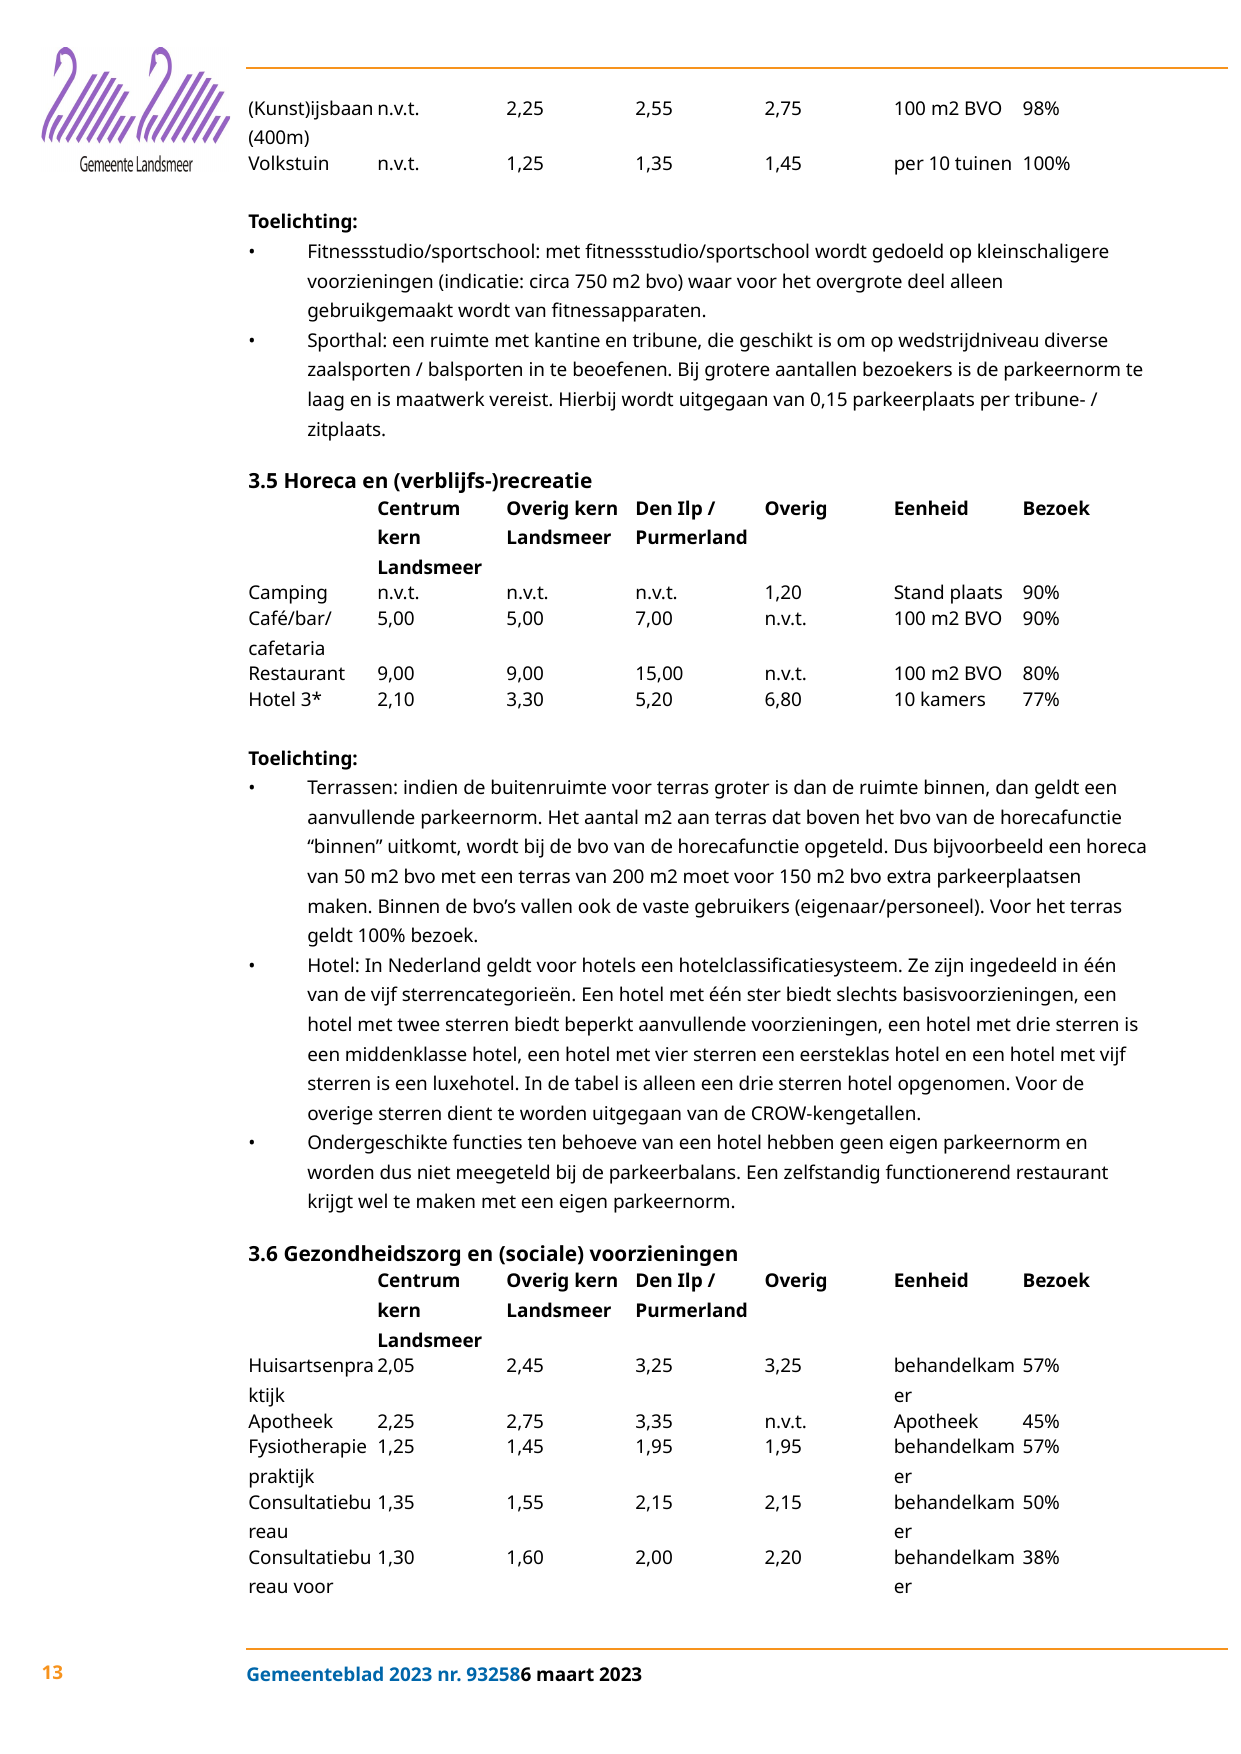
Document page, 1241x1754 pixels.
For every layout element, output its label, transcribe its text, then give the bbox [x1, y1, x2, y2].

table_cell Huisartsenpraktijk [248, 1353, 377, 1408]
table_cell 1,95 [635, 1434, 764, 1489]
table_cell 5,20 [635, 686, 764, 712]
table_cell Consultatiebureau [248, 1489, 377, 1544]
table_cell 100% [1023, 150, 1152, 176]
picture [41, 47, 231, 172]
table_cell n.v.t. [377, 95, 506, 150]
table_cell per 10 tuinen [894, 150, 1022, 176]
table_cell 3,25 [764, 1353, 893, 1408]
table_cell 100 m2 BVO [894, 95, 1022, 150]
table_cell 2,15 [764, 1489, 893, 1544]
table_header [248, 495, 377, 579]
table_cell 1,30 [377, 1544, 506, 1599]
list Sporthal: een ruimte met kantine en tribune, die geschikt is om op wedstrijdniveau diverse zaalsporten / balsporten in te beoefenen. Bij grotere aantallen bezoekers is de parkeernorm te laag en is maatwerk vereist. Hierbij wordt uitgegaan van 0,15 parkeerplaats per tribune- / zitplaats. [248, 327, 1152, 441]
table_cell 2,45 [506, 1353, 635, 1408]
text 3.5 Horeca en (verblijfs-)recreatie [248, 466, 1152, 494]
table_header Centrum kern Landsmeer [377, 1268, 506, 1352]
table_cell 1,60 [506, 1544, 635, 1599]
table_cell 1,25 [377, 1434, 506, 1489]
table_cell 2,25 [377, 1408, 506, 1433]
table_cell 1,35 [377, 1489, 506, 1544]
table_cell Fysiotherapiepraktijk [248, 1434, 377, 1489]
table_cell n.v.t. [764, 605, 893, 661]
table_cell 6,80 [764, 686, 893, 712]
table_cell Hotel 3* [248, 686, 377, 712]
table_header Overig [764, 495, 893, 579]
table_header Bezoek [1023, 495, 1152, 579]
table_cell 1,20 [764, 580, 893, 605]
table_cell 3,25 [635, 1353, 764, 1408]
list Hotel: In Nederland geldt voor hotels een hotelclassificatiesysteem. Ze zijn ingedeeld in één van de vijf sterrencategorieën. Een hotel met één ster biedt slechts basisvoorzieningen, een hotel met twee sterren biedt beperkt aanvullende voorzieningen, een hotel met drie sterren is een middenklasse hotel, een hotel met vier sterren een eersteklas hotel en een hotel met vijf sterren is een luxehotel. In de tabel is alleen een drie sterren hotel opgenomen. Voor de overige sterren dient te worden uitgegaan van de CROW-kengetallen. [248, 952, 1152, 1126]
table_cell 15,00 [635, 661, 764, 686]
list Ondergeschikte functies ten behoeve van een hotel hebben geen eigen parkeernorm en worden dus niet meegeteld bij de parkeerbalans. Een zelfstandig functionerend restaurant krijgt wel te maken met een eigen parkeernorm. [248, 1129, 1152, 1214]
table_cell 2,25 [506, 95, 635, 150]
table_header Centrum kern Landsmeer [377, 495, 506, 579]
table_cell 9,00 [377, 661, 506, 686]
table_cell 90% [1023, 580, 1152, 605]
table_cell Apotheek [894, 1408, 1022, 1433]
table_cell n.v.t. [377, 150, 506, 176]
table_cell 2,10 [377, 686, 506, 712]
table_header Overig kern Landsmeer [506, 495, 635, 579]
table_cell n.v.t. [635, 580, 764, 605]
table_cell 10 kamers [894, 686, 1022, 712]
table_header Overig kern Landsmeer [506, 1268, 635, 1352]
table_cell 1,35 [635, 150, 764, 176]
table_header Bezoek [1023, 1268, 1152, 1352]
list Fitnessstudio/sportschool: met fitnessstudio/sportschool wordt gedoeld op kleinschaligere voorzieningen (indicatie: circa 750 m2 bvo) waar voor het overgrote deel alleen gebruikgemaakt wordt van fitnessapparaten. [248, 238, 1152, 323]
table_header [248, 1268, 377, 1352]
table_cell 45% [1023, 1408, 1152, 1433]
table_cell 1,25 [506, 150, 635, 176]
table_cell 1,55 [506, 1489, 635, 1544]
table_cell behandelkamer [894, 1489, 1022, 1544]
table_cell 1,45 [764, 150, 893, 176]
table_header Eenheid [894, 495, 1022, 579]
table_cell 9,00 [506, 661, 635, 686]
table_cell n.v.t. [764, 1408, 893, 1433]
table_header Den Ilp / Purmerland [635, 495, 764, 579]
table_header Eenheid [894, 1268, 1022, 1352]
list Terrassen: indien de buitenruimte voor terras groter is dan de ruimte binnen, dan geldt een aanvullende parkeernorm. Het aantal m2 aan terras dat boven het bvo van de horecafunctie “binnen” uitkomt, wordt bij de bvo van de horecafunctie opgeteld. Dus bijvoorbeeld een horeca van 50 m2 bvo met een terras van 200 m2 moet voor 150 m2 bvo extra parkeerplaatsen maken. Binnen de bvo’s vallen ook de vaste gebruikers (eigenaar/personeel). Voor het terras geldt 100% bezoek. [248, 774, 1152, 948]
table_cell 1,95 [764, 1434, 893, 1489]
table_cell 2,15 [635, 1489, 764, 1544]
table_cell 77% [1023, 686, 1152, 712]
table_cell Camping [248, 580, 377, 605]
table_cell behandelkamer [894, 1353, 1022, 1408]
table_cell 1,45 [506, 1434, 635, 1489]
table_cell 2,55 [635, 95, 764, 150]
table_header Overig [764, 1268, 893, 1352]
table_cell 90% [1023, 605, 1152, 661]
table_cell 38% [1023, 1544, 1152, 1599]
table_cell Consultatiebureau voor [248, 1544, 377, 1599]
table_cell 2,05 [377, 1353, 506, 1408]
table_cell 5,00 [377, 605, 506, 661]
table_cell 3,35 [635, 1408, 764, 1433]
text Toelichting: [248, 209, 1152, 234]
table_cell 57% [1023, 1353, 1152, 1408]
table_cell 2,00 [635, 1544, 764, 1599]
table_cell 2,75 [506, 1408, 635, 1433]
table_cell 2,75 [764, 95, 893, 150]
table_cell 5,00 [506, 605, 635, 661]
table_cell behandelkamer [894, 1544, 1022, 1599]
table_cell Apotheek [248, 1408, 377, 1433]
table_cell Restaurant [248, 661, 377, 686]
text Toelichting: [248, 745, 1152, 771]
table_cell behandelkamer [894, 1434, 1022, 1489]
table_cell 100 m2 BVO [894, 605, 1022, 661]
table_cell 57% [1023, 1434, 1152, 1489]
table_cell 2,20 [764, 1544, 893, 1599]
table_cell n.v.t. [377, 580, 506, 605]
table_cell (Kunst)ijsbaan (400m) [248, 95, 377, 150]
table_cell 3,30 [506, 686, 635, 712]
table_cell Café/bar/cafetaria [248, 605, 377, 661]
table_cell 50% [1023, 1489, 1152, 1544]
table_cell Volkstuin [248, 150, 377, 176]
text 3.6 Gezondheidszorg en (sociale) voorzieningen [248, 1239, 1152, 1267]
table_cell n.v.t. [764, 661, 893, 686]
table_cell Stand plaats [894, 580, 1022, 605]
table_header Den Ilp / Purmerland [635, 1268, 764, 1352]
table_cell 7,00 [635, 605, 764, 661]
table_cell 80% [1023, 661, 1152, 686]
table_cell 98% [1023, 95, 1152, 150]
table_cell 100 m2 BVO [894, 661, 1022, 686]
table_cell n.v.t. [506, 580, 635, 605]
